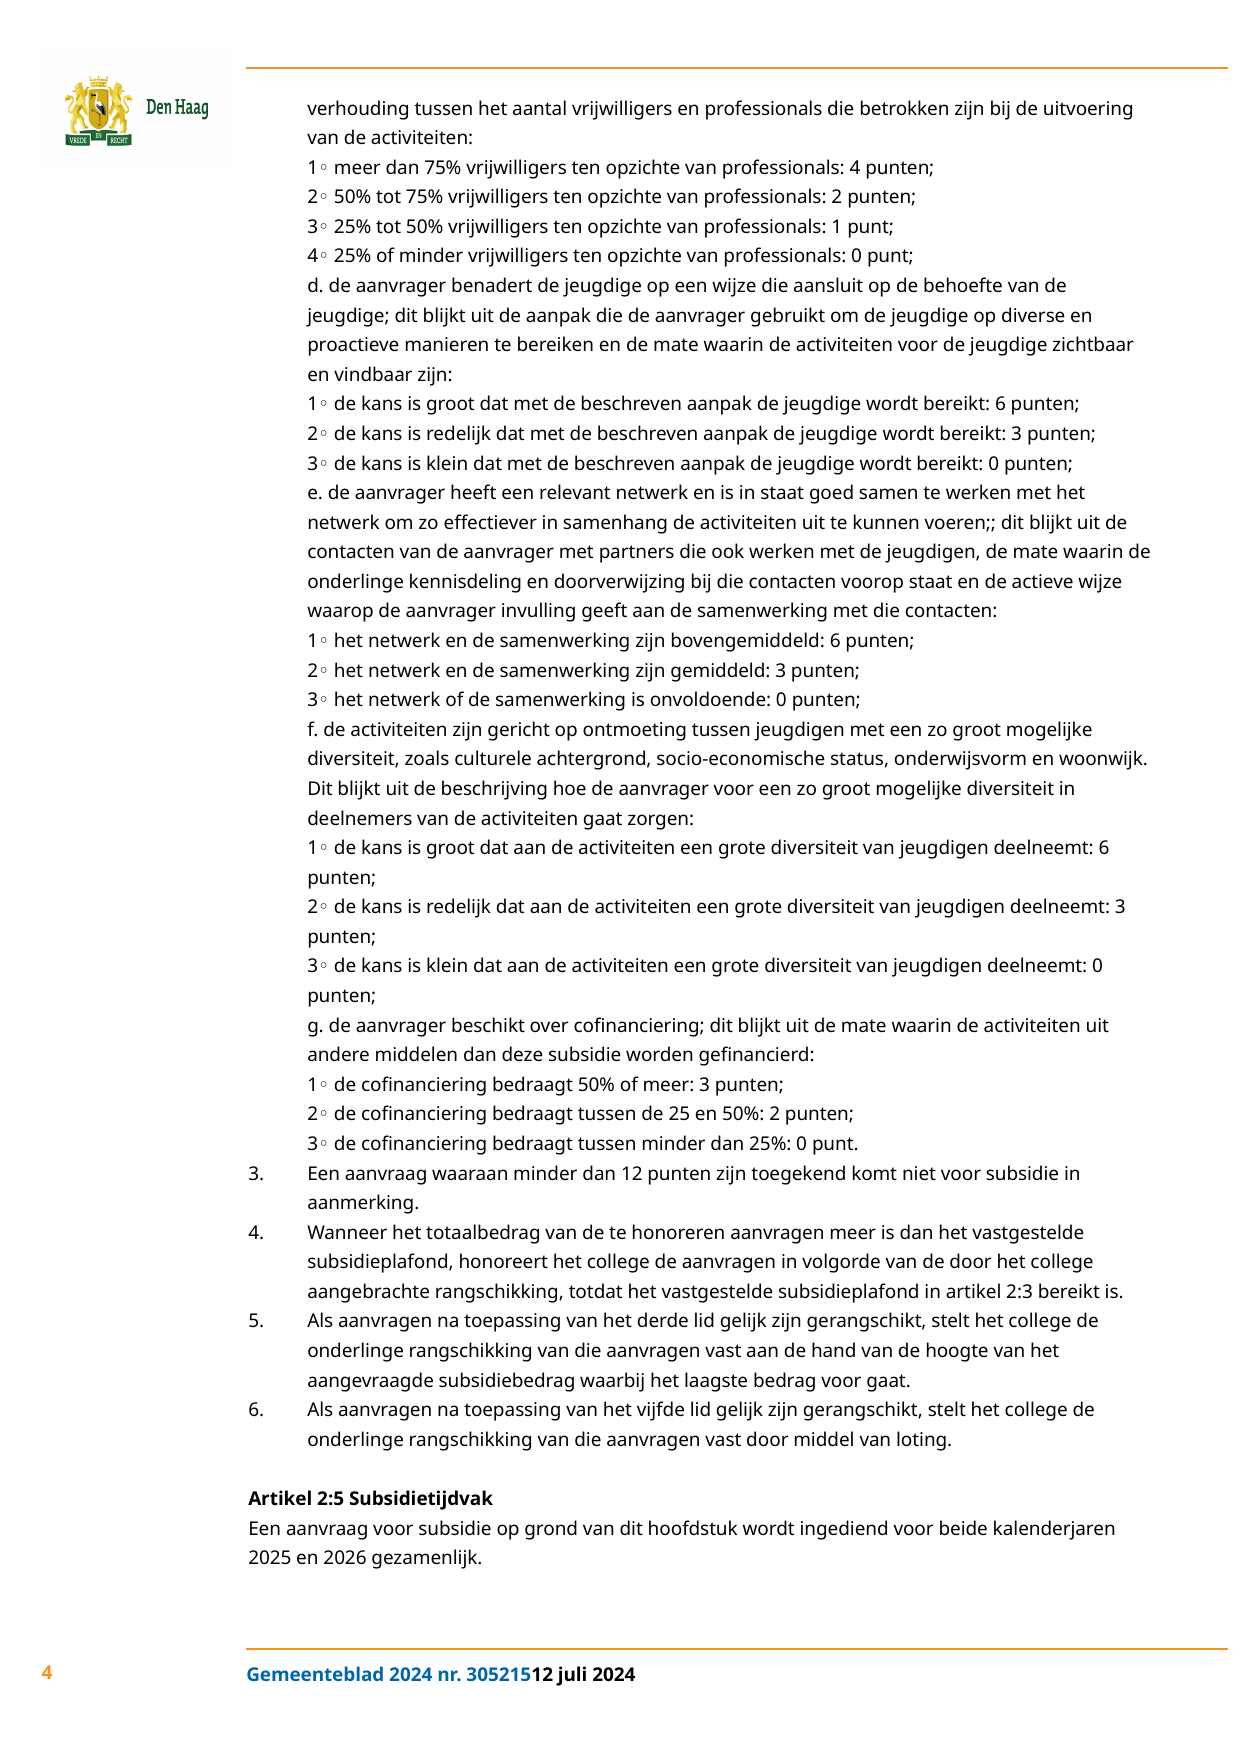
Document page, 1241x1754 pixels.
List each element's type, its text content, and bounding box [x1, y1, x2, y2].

list g. de aanvrager beschikt over cofinanciering; dit blijkt uit de mate waarin de activiteiten uit andere middelen dan deze subsidie worden gefinancierd: [248, 1012, 1152, 1067]
list 1◦ de kans is groot dat met de beschreven aanpak de jeugdige wordt bereikt: 6 punten; [248, 391, 1152, 416]
list Wanneer het totaalbedrag van de te honoreren aanvragen meer is dan het vastgestelde subsidieplafond, honoreert het college de aanvragen in volgorde van de door het college aangebrachte rangschikking, totdat het vastgestelde subsidieplafond in artikel 2:3 bereikt is. [248, 1219, 1152, 1304]
list 3◦ de kans is klein dat met de beschreven aanpak de jeugdige wordt bereikt: 0 punten; [248, 450, 1152, 476]
list 2◦ de kans is redelijk dat aan de activiteiten een grote diversiteit van jeugdigen deelneemt: 3 punten; [248, 893, 1152, 949]
list 3◦ de cofinanciering bedraagt tussen minder dan 25%: 0 punt. [248, 1130, 1152, 1156]
list 1◦ het netwerk en de samenwerking zijn bovengemiddeld: 6 punten; [248, 627, 1152, 653]
list verhouding tussen het aantal vrijwilligers en professionals die betrokken zijn bij de uitvoering van de activiteiten: [248, 95, 1152, 150]
list 4◦ 25% of minder vrijwilligers ten opzichte van professionals: 0 punt; [248, 243, 1152, 268]
list 1◦ meer dan 75% vrijwilligers ten opzichte van professionals: 4 punten; [248, 154, 1152, 180]
list 2◦ de kans is redelijk dat met de beschreven aanpak de jeugdige wordt bereikt: 3 punten; [248, 420, 1152, 446]
text Artikel 2:5 Subsidietijdvak [248, 1485, 1152, 1511]
list 2◦ 50% tot 75% vrijwilligers ten opzichte van professionals: 2 punten; [248, 183, 1152, 209]
list d. de aanvrager benadert de jeugdige op een wijze die aansluit op de behoefte van de jeugdige; dit blijkt uit de aanpak die de aanvrager gebruikt om de jeugdige op diverse en proactieve manieren te bereiken en de mate waarin de activiteiten voor de jeugdige zichtbaar en vindbaar zijn: [248, 272, 1152, 387]
list f. de activiteiten zijn gericht op ontmoeting tussen jeugdigen met een zo groot mogelijke diversiteit, zoals culturele achtergrond, socio-economische status, onderwijsvorm en woonwijk. Dit blijkt uit de beschrijving hoe de aanvrager voor een zo groot mogelijke diversiteit in deelnemers van de activiteiten gaat zorgen: [248, 716, 1152, 831]
list Als aanvragen na toepassing van het vijfde lid gelijk zijn gerangschikt, stelt het college de onderlinge rangschikking van die aanvragen vast door middel van loting. [248, 1396, 1152, 1452]
list 1◦ de kans is groot dat aan de activiteiten een grote diversiteit van jeugdigen deelneemt: 6 punten; [248, 834, 1152, 890]
list e. de aanvrager heeft een relevant netwerk en is in staat goed samen te werken met het netwerk om zo effectiever in samenhang de activiteiten uit te kunnen voeren;; dit blijkt uit de contacten van de aanvrager met partners die ook werken met de jeugdigen, de mate waarin de onderlinge kennisdeling en doorverwijzing bij die contacten voorop staat en de actieve wijze waarop de aanvrager invulling geeft aan de samenwerking met die contacten: [248, 479, 1152, 623]
list 3◦ het netwerk of de samenwerking is onvoldoende: 0 punten; [248, 686, 1152, 712]
list 3◦ 25% tot 50% vrijwilligers ten opzichte van professionals: 1 punt; [248, 213, 1152, 239]
list 1◦ de cofinanciering bedraagt 50% of meer: 3 punten; [248, 1071, 1152, 1097]
list 2◦ de cofinanciering bedraagt tussen de 25 en 50%: 2 punten; [248, 1101, 1152, 1126]
list Als aanvragen na toepassing van het derde lid gelijk zijn gerangschikt, stelt het college de onderlinge rangschikking van die aanvragen vast aan de hand van de hoogte van het aangevraagde subsidiebedrag waarbij het laagste bedrag voor gaat. [248, 1308, 1152, 1393]
picture [41, 47, 231, 172]
list 3◦ de kans is klein dat aan de activiteiten een grote diversiteit van jeugdigen deelneemt: 0 punten; [248, 953, 1152, 1008]
text Een aanvraag voor subsidie op grond van dit hoofdstuk wordt ingediend voor beide kalenderjaren 2025 en 2026 gezamenlijk. [248, 1515, 1152, 1570]
list Een aanvraag waaraan minder dan 12 punten zijn toegekend komt niet voor subsidie in aanmerking. [248, 1160, 1152, 1215]
list 2◦ het netwerk en de samenwerking zijn gemiddeld: 3 punten; [248, 657, 1152, 683]
